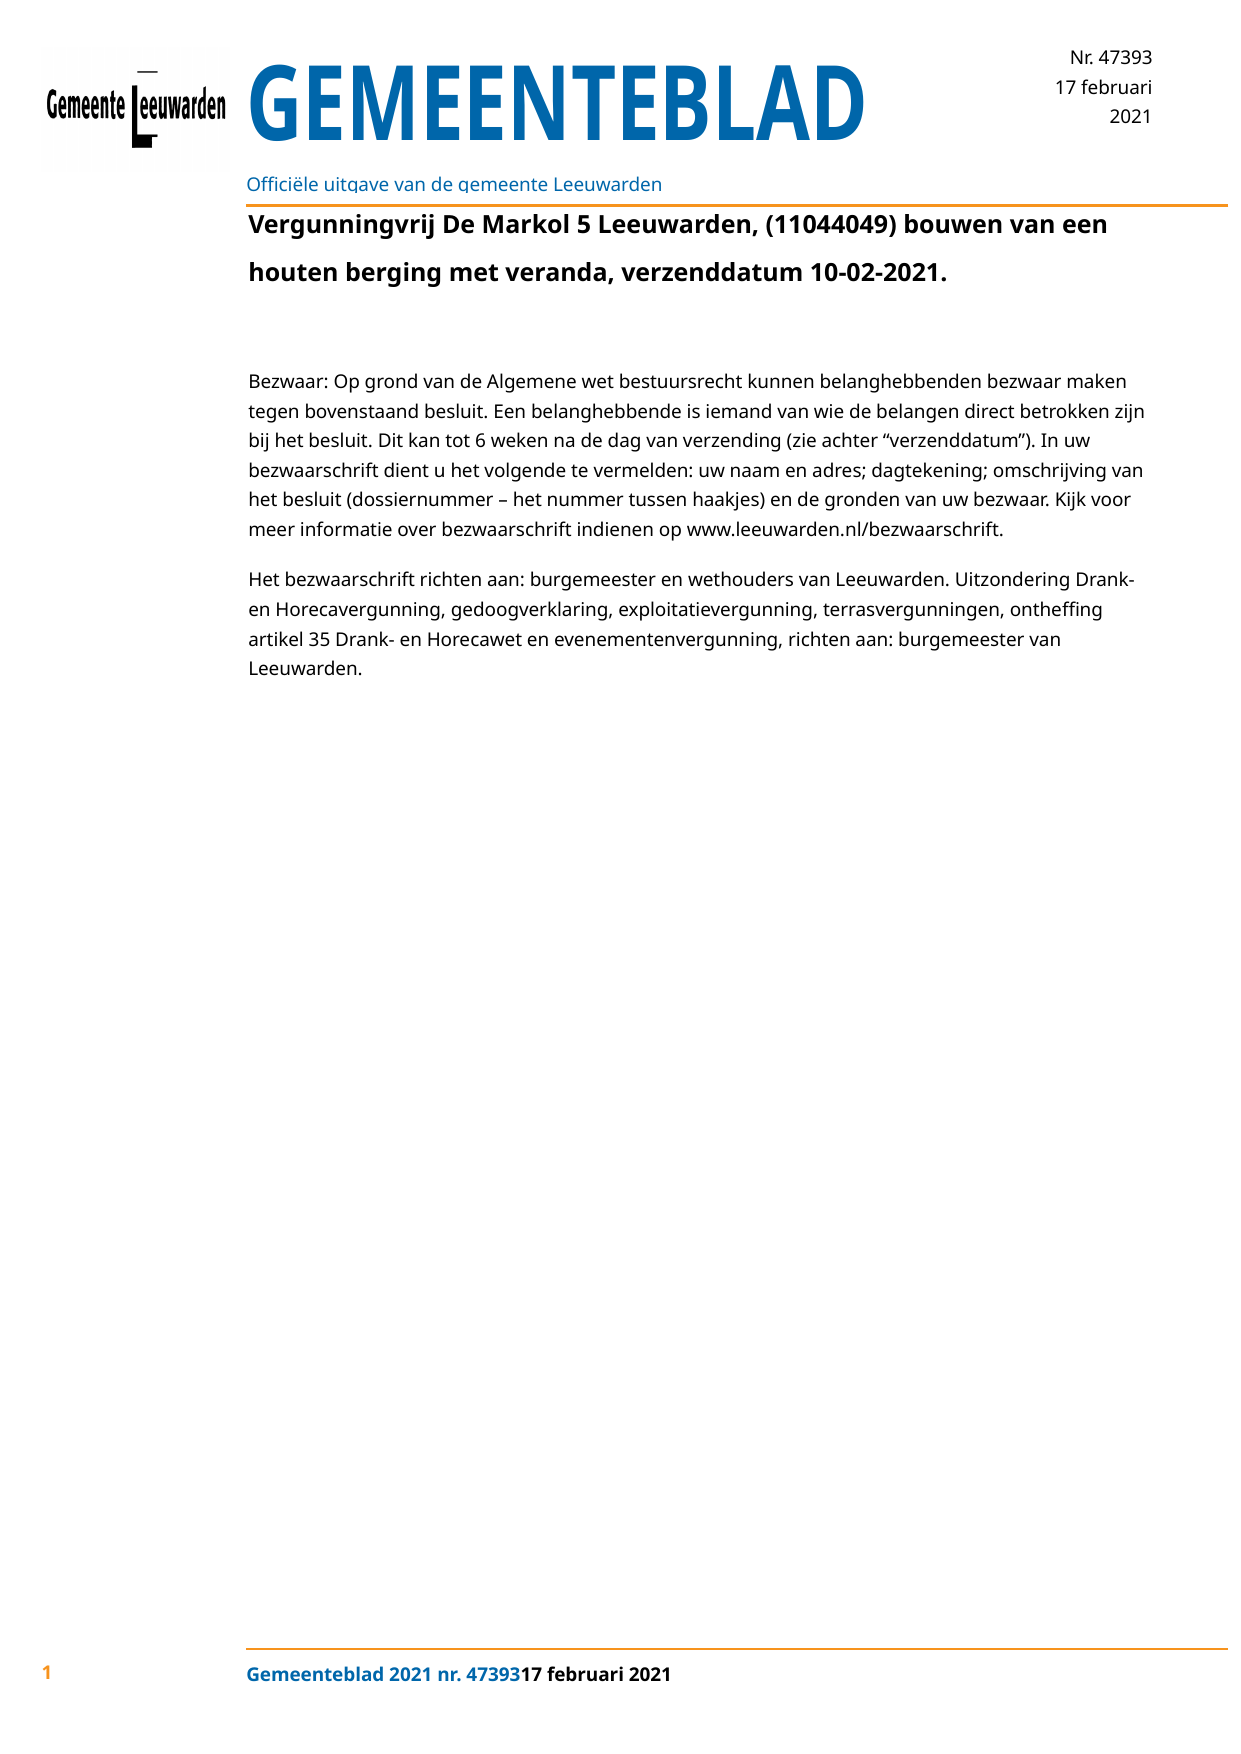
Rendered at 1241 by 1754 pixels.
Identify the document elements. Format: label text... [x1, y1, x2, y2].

text Het bezwaarschrift richten aan: burgemeester en wethouders van Leeuwarden. Uitzondering Drank- en Horecavergunning, gedoogverklaring, exploitatievergunning, terrasvergunningen, ontheffing artikel 35 Drank- en Horecawet en evenementenvergunning, richten aan: burgemeester van Leeuwarden. [248, 567, 1152, 681]
picture [41, 47, 231, 172]
text Bezwaar: Op grond van de Algemene wet bestuursrecht kunnen belanghebbenden bezwaar maken tegen bovenstaand besluit. Een belanghebbende is iemand van wie de belangen direct betrokken zijn bij het besluit. Dit kan tot 6 weken na de dag van verzending (zie achter “verzenddatum”). In uw bezwaarschrift dient u het volgende te vermelden: uw naam en adres; dagtekening; omschrijving van het besluit (dossiernummer – het nummer tussen haakjes) en de gronden van uw bezwaar. Kijk voor meer informatie over bezwaarschrift indienen op www.leeuwarden.nl/bezwaarschrift. [248, 368, 1152, 542]
text Vergunningvrij De Markol 5 Leeuwarden, (11044049) bouwen van een houten berging met veranda, verzenddatum 10-02-2021. [248, 207, 1152, 288]
